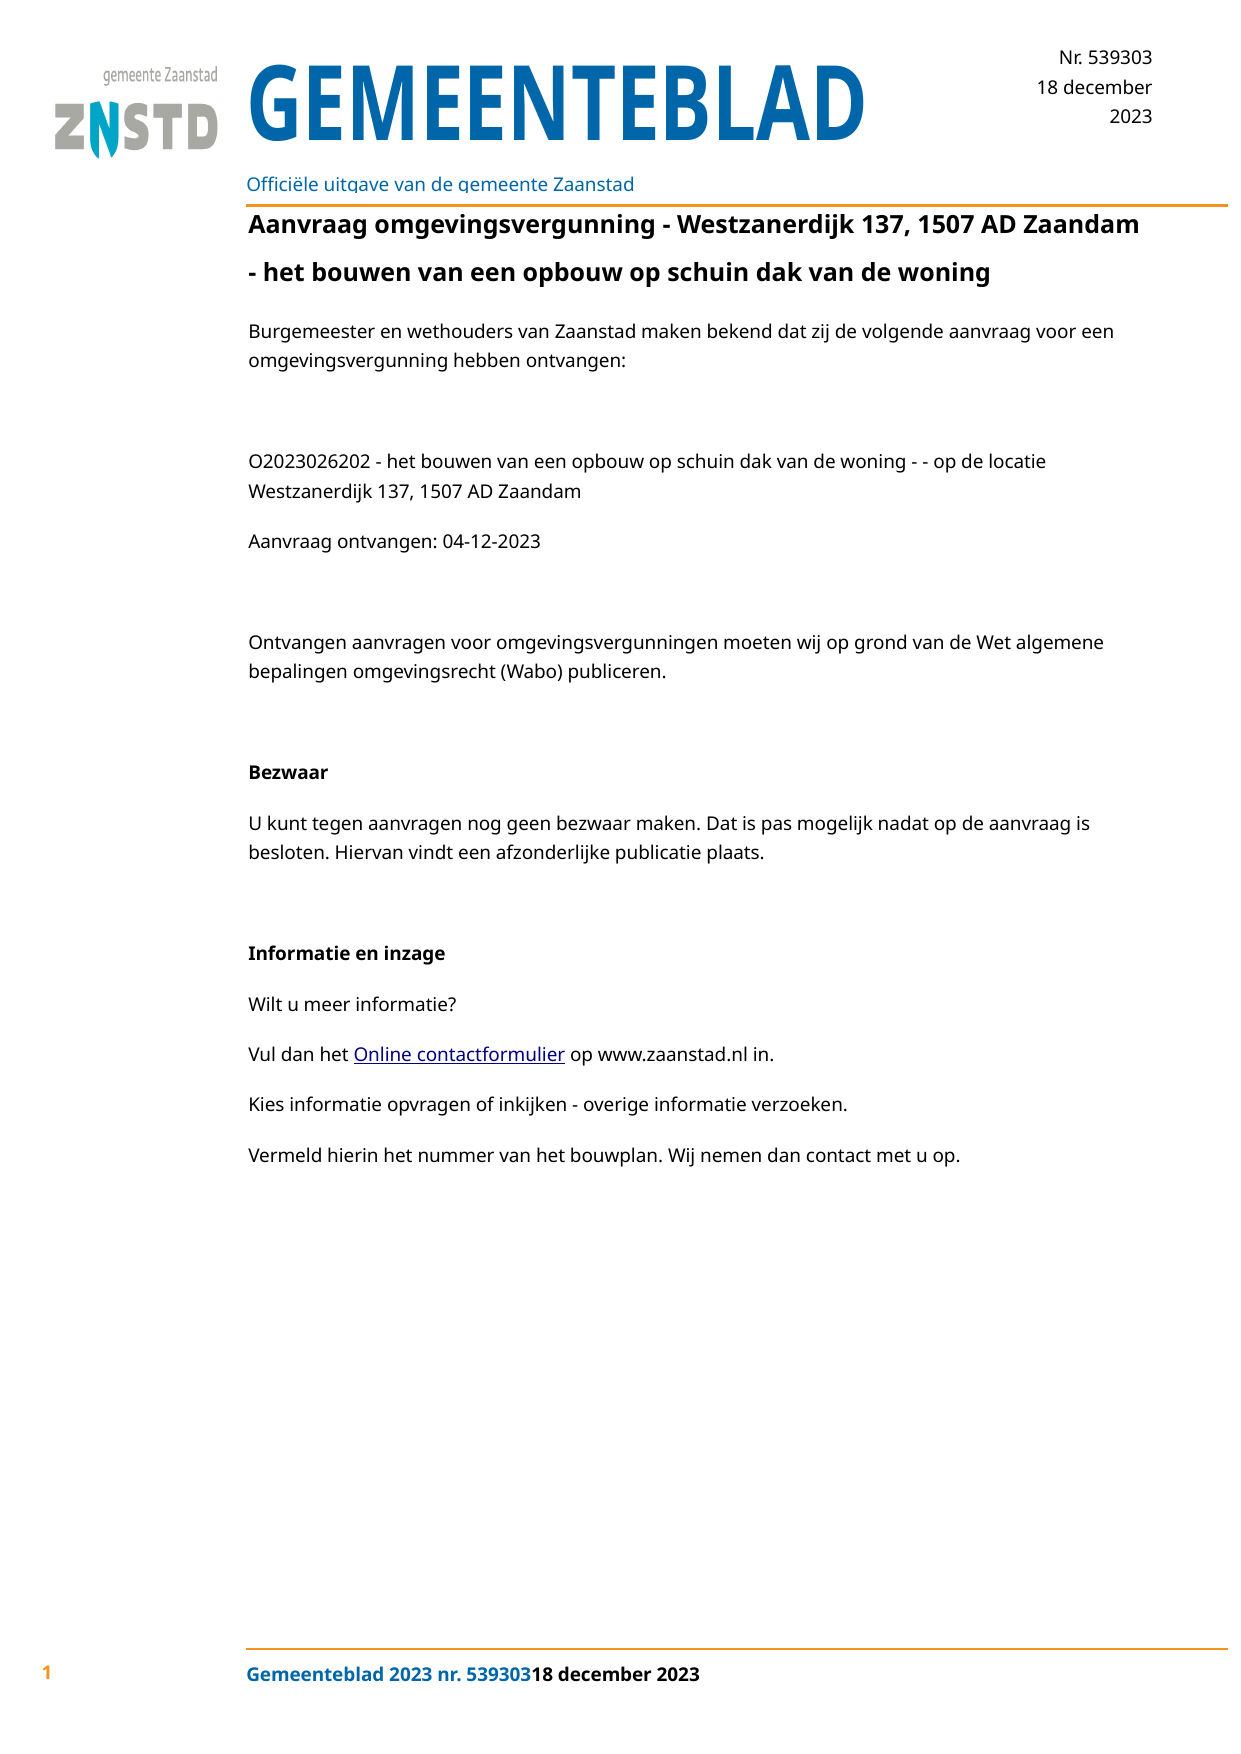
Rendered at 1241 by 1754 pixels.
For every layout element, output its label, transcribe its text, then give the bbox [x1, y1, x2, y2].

text Ontvangen aanvragen voor omgevingsvergunningen moeten wij op grond van de Wet algemene bepalingen omgevingsrecht (Wabo) publiceren. [248, 629, 1152, 684]
text Vermeld hierin het nummer van het bouwplan. Wij nemen dan contact met u op. [248, 1142, 1152, 1168]
text Aanvraag ontvangen: 04-12-2023 [248, 528, 1152, 554]
text O2023026202 - het bouwen van een opbouw op schuin dak van de woning - - op de locatie Westzanerdijk 137, 1507 AD Zaandam [248, 448, 1152, 504]
text Aanvraag omgevingsvergunning - Westzanerdijk 137, 1507 AD Zaandam - het bouwen van een opbouw op schuin dak van de woning [248, 207, 1152, 288]
text Informatie en inzage [248, 940, 1152, 966]
text Wilt u meer informatie? [248, 991, 1152, 1017]
text U kunt tegen aanvragen nog geen bezwaar maken. Dat is pas mogelijk nadat op de aanvraag is besloten. Hiervan vindt een afzonderlijke publicatie plaats. [248, 810, 1152, 865]
text Burgemeester en wethouders van Zaanstad maken bekend dat zij de volgende aanvraag voor een omgevingsvergunning hebben ontvangen: [248, 318, 1152, 373]
text Vul dan het Online contactformulier op www.zaanstad.nl in. [248, 1041, 1152, 1067]
text Kies informatie opvragen of inkijken - overige informatie verzoeken. [248, 1092, 1152, 1117]
picture [41, 47, 231, 172]
text Bezwaar [248, 759, 1152, 785]
